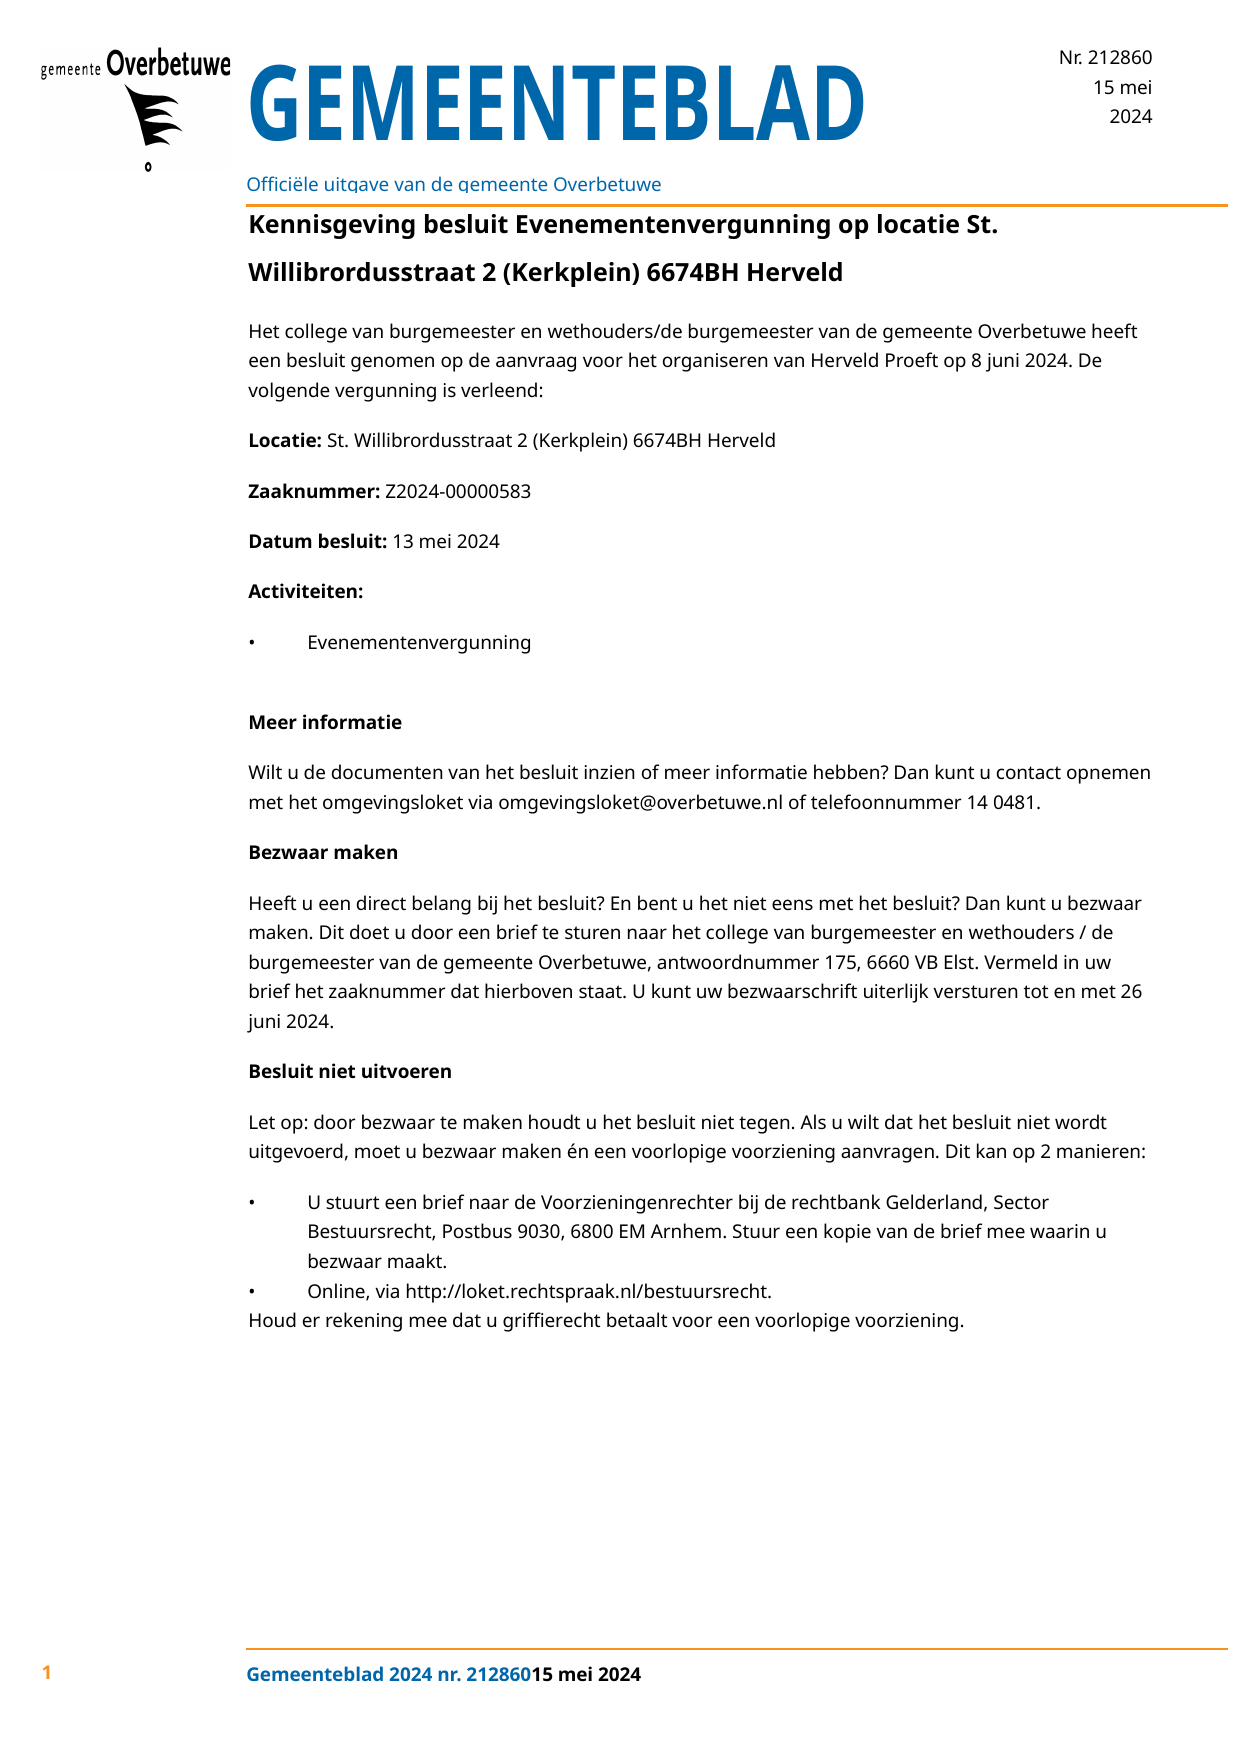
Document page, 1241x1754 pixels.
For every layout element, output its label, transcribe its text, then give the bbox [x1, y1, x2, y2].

text Houd er rekening mee dat u griffierecht betaalt voor een voorlopige voorziening. [248, 1307, 1152, 1333]
picture [41, 47, 231, 172]
text Locatie: St. Willibrordusstraat 2 (Kerkplein) 6674BH Herveld [248, 427, 1152, 453]
list Evenementenvergunning [248, 629, 1152, 655]
text Zaaknummer: Z2024-00000583 [248, 478, 1152, 504]
text Let op: door bezwaar te maken houdt u het besluit niet tegen. Als u wilt dat het besluit niet wordt uitgevoerd, moet u bezwaar maken én een voorlopige voorziening aanvragen. Dit kan op 2 manieren: [248, 1109, 1152, 1164]
text Activiteiten: [248, 579, 1152, 604]
text Datum besluit: 13 mei 2024 [248, 528, 1152, 554]
text Het college van burgemeester en wethouders/de burgemeester van de gemeente Overbetuwe heeft een besluit genomen op de aanvraag voor het organiseren van Herveld Proeft op 8 juni 2024. De volgende vergunning is verleend: [248, 318, 1152, 403]
text Meer informatie [248, 709, 1152, 735]
list U stuurt een brief naar de Voorzieningenrechter bij de rechtbank Gelderland, Sector Bestuursrecht, Postbus 9030, 6800 EM Arnhem. Stuur een kopie van de brief mee waarin u bezwaar maakt. [248, 1189, 1152, 1274]
text Kennisgeving besluit Evenementenvergunning op locatie St. Willibrordusstraat 2 (Kerkplein) 6674BH Herveld [248, 207, 1152, 288]
text Heeft u een direct belang bij het besluit? En bent u het niet eens met het besluit? Dan kunt u bezwaar maken. Dit doet u door een brief te sturen naar het college van burgemeester en wethouders / de burgemeester van de gemeente Overbetuwe, antwoordnummer 175, 6660 VB Elst. Vermeld in uw brief het zaaknummer dat hierboven staat. U kunt uw bezwaarschrift uiterlijk versturen tot en met 26 juni 2024. [248, 890, 1152, 1034]
text Bezwaar maken [248, 839, 1152, 865]
text Wilt u de documenten van het besluit inzien of meer informatie hebben? Dan kunt u contact opnemen met het omgevingsloket via omgevingsloket@overbetuwe.nl of telefoonnummer 14 0481. [248, 759, 1152, 815]
list Online, via http://loket.rechtspraak.nl/bestuursrecht. [248, 1278, 1152, 1304]
text Besluit niet uitvoeren [248, 1059, 1152, 1084]
